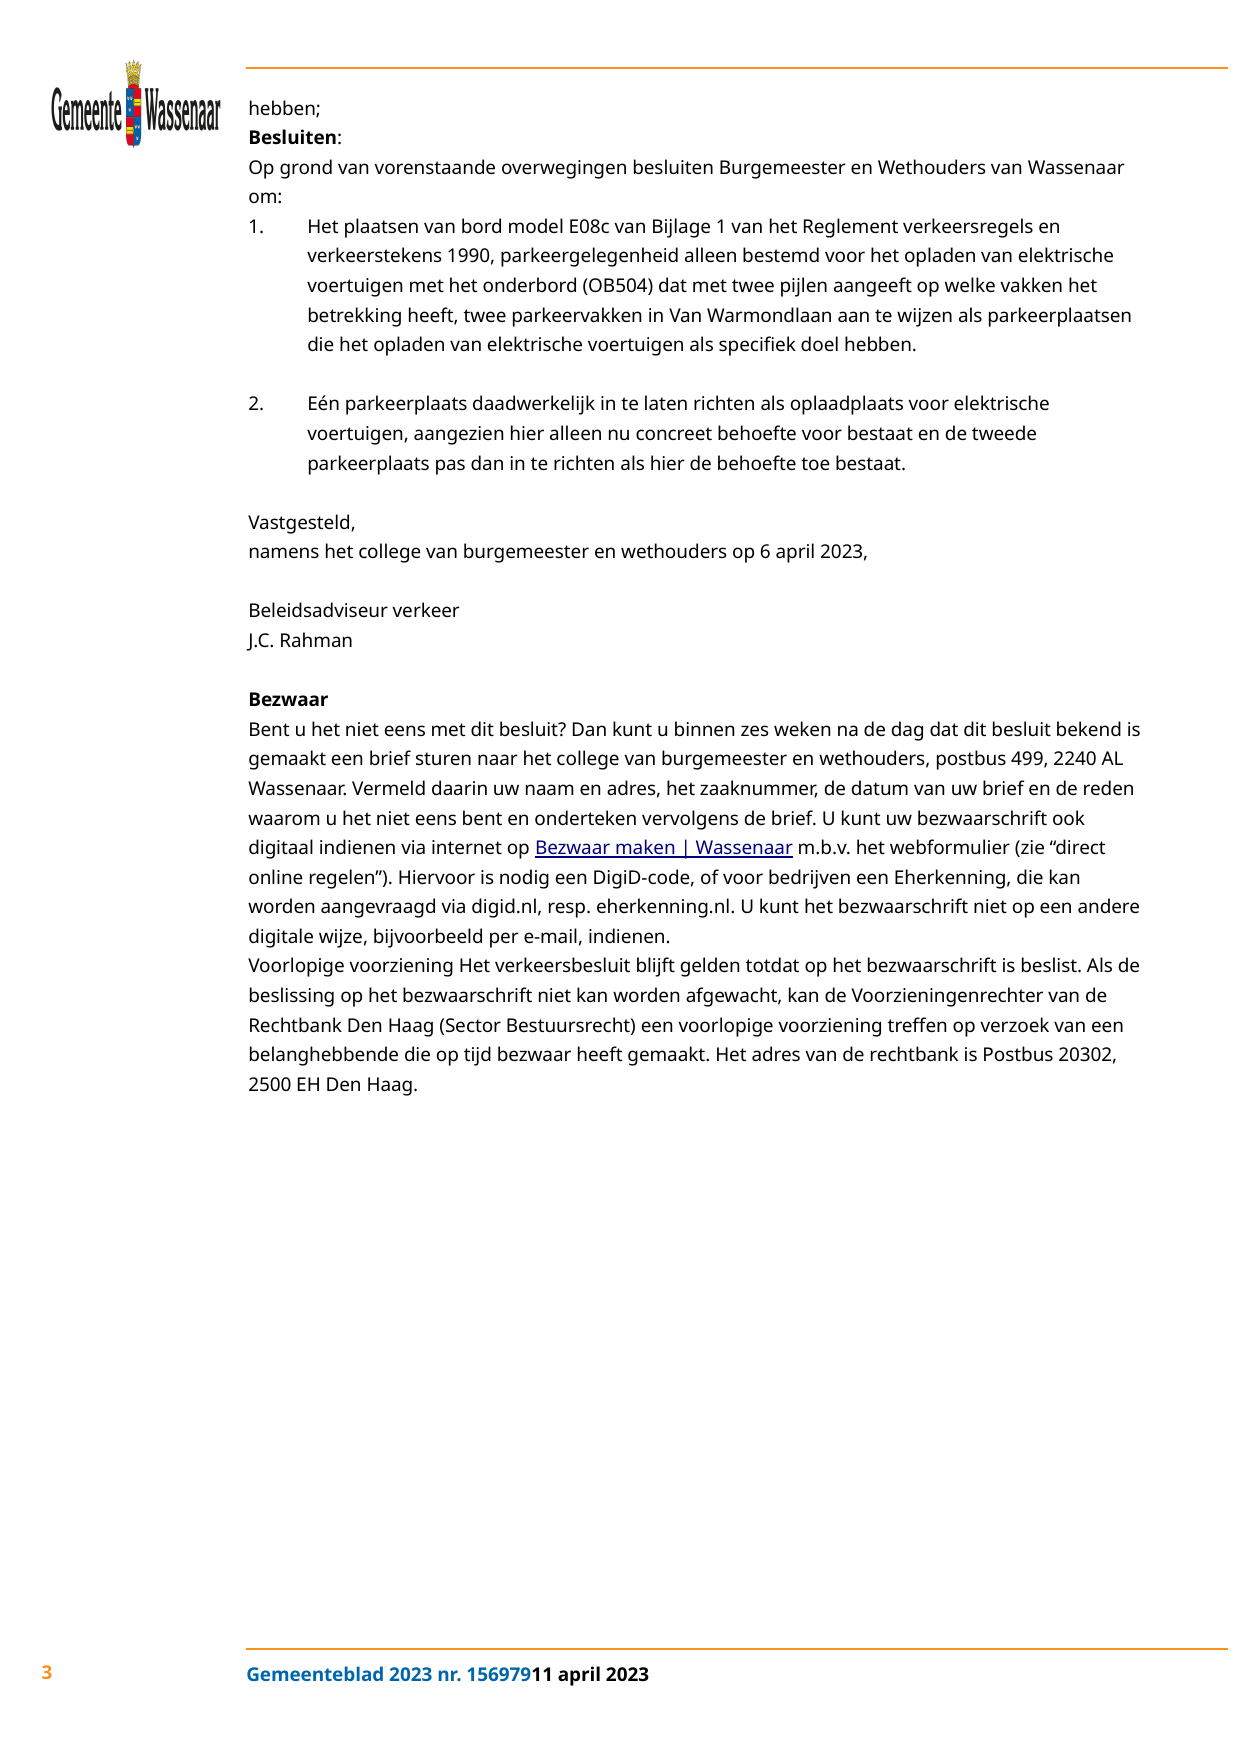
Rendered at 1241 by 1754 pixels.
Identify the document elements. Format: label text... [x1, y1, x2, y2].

text J.C. Rahman [248, 627, 1152, 653]
text Op grond van vorenstaande overwegingen besluiten Burgemeester en Wethouders van Wassenaar om: [248, 154, 1152, 209]
text Besluiten: [248, 124, 1152, 150]
text Bent u het niet eens met dit besluit? Dan kunt u binnen zes weken na de dag dat dit besluit bekend is gemaakt een brief sturen naar het college van burgemeester en wethouders, postbus 499, 2240 AL Wassenaar. Vermeld daarin uw naam en adres, het zaaknummer, de datum van uw brief en de reden waarom u het niet eens bent en onderteken vervolgens de brief. U kunt uw bezwaarschrift ook digitaal indienen via internet op Bezwaar maken | Wassenaar m.b.v. het webformulier (zie “direct online regelen”). Hiervoor is nodig een DigiD-code, of voor bedrijven een Eherkenning, die kan worden aangevraagd via digid.nl, resp. eherkenning.nl. U kunt het bezwaarschrift niet op een andere digitale wijze, bijvoorbeeld per e-mail, indienen. [248, 716, 1152, 949]
list Het plaatsen van bord model E08c van Bijlage 1 van het Reglement verkeersregels en verkeerstekens 1990, parkeergelegenheid alleen bestemd voor het opladen van elektrische voertuigen met het onderbord (OB504) dat met twee pijlen aangeeft op welke vakken het betrekking heeft, twee parkeervakken in Van Warmondlaan aan te wijzen als parkeerplaatsen die het opladen van elektrische voertuigen als specifiek doel hebben. [248, 213, 1152, 357]
text namens het college van burgemeester en wethouders op 6 april 2023, [248, 538, 1152, 564]
text Beleidsadviseur verkeer [248, 598, 1152, 623]
picture [41, 47, 231, 172]
list Eén parkeerplaats daadwerkelijk in te laten richten als oplaadplaats voor elektrische voertuigen, aangezien hier alleen nu concreet behoefte voor bestaat en de tweede parkeerplaats pas dan in te richten als hier de behoefte toe bestaat. [248, 391, 1152, 476]
text hebben; [248, 95, 1152, 121]
text Voorlopige voorziening Het verkeersbesluit blijft gelden totdat op het bezwaarschrift is beslist. Als de beslissing op het bezwaarschrift niet kan worden afgewacht, kan de Voorzieningenrechter van de Rechtbank Den Haag (Sector Bestuursrecht) een voorlopige voorziening treffen op verzoek van een belanghebbende die op tijd bezwaar heeft gemaakt. Het adres van de rechtbank is Postbus 20302, 2500 EH Den Haag. [248, 953, 1152, 1097]
text Vastgesteld, [248, 509, 1152, 535]
text Bezwaar [248, 686, 1152, 712]
